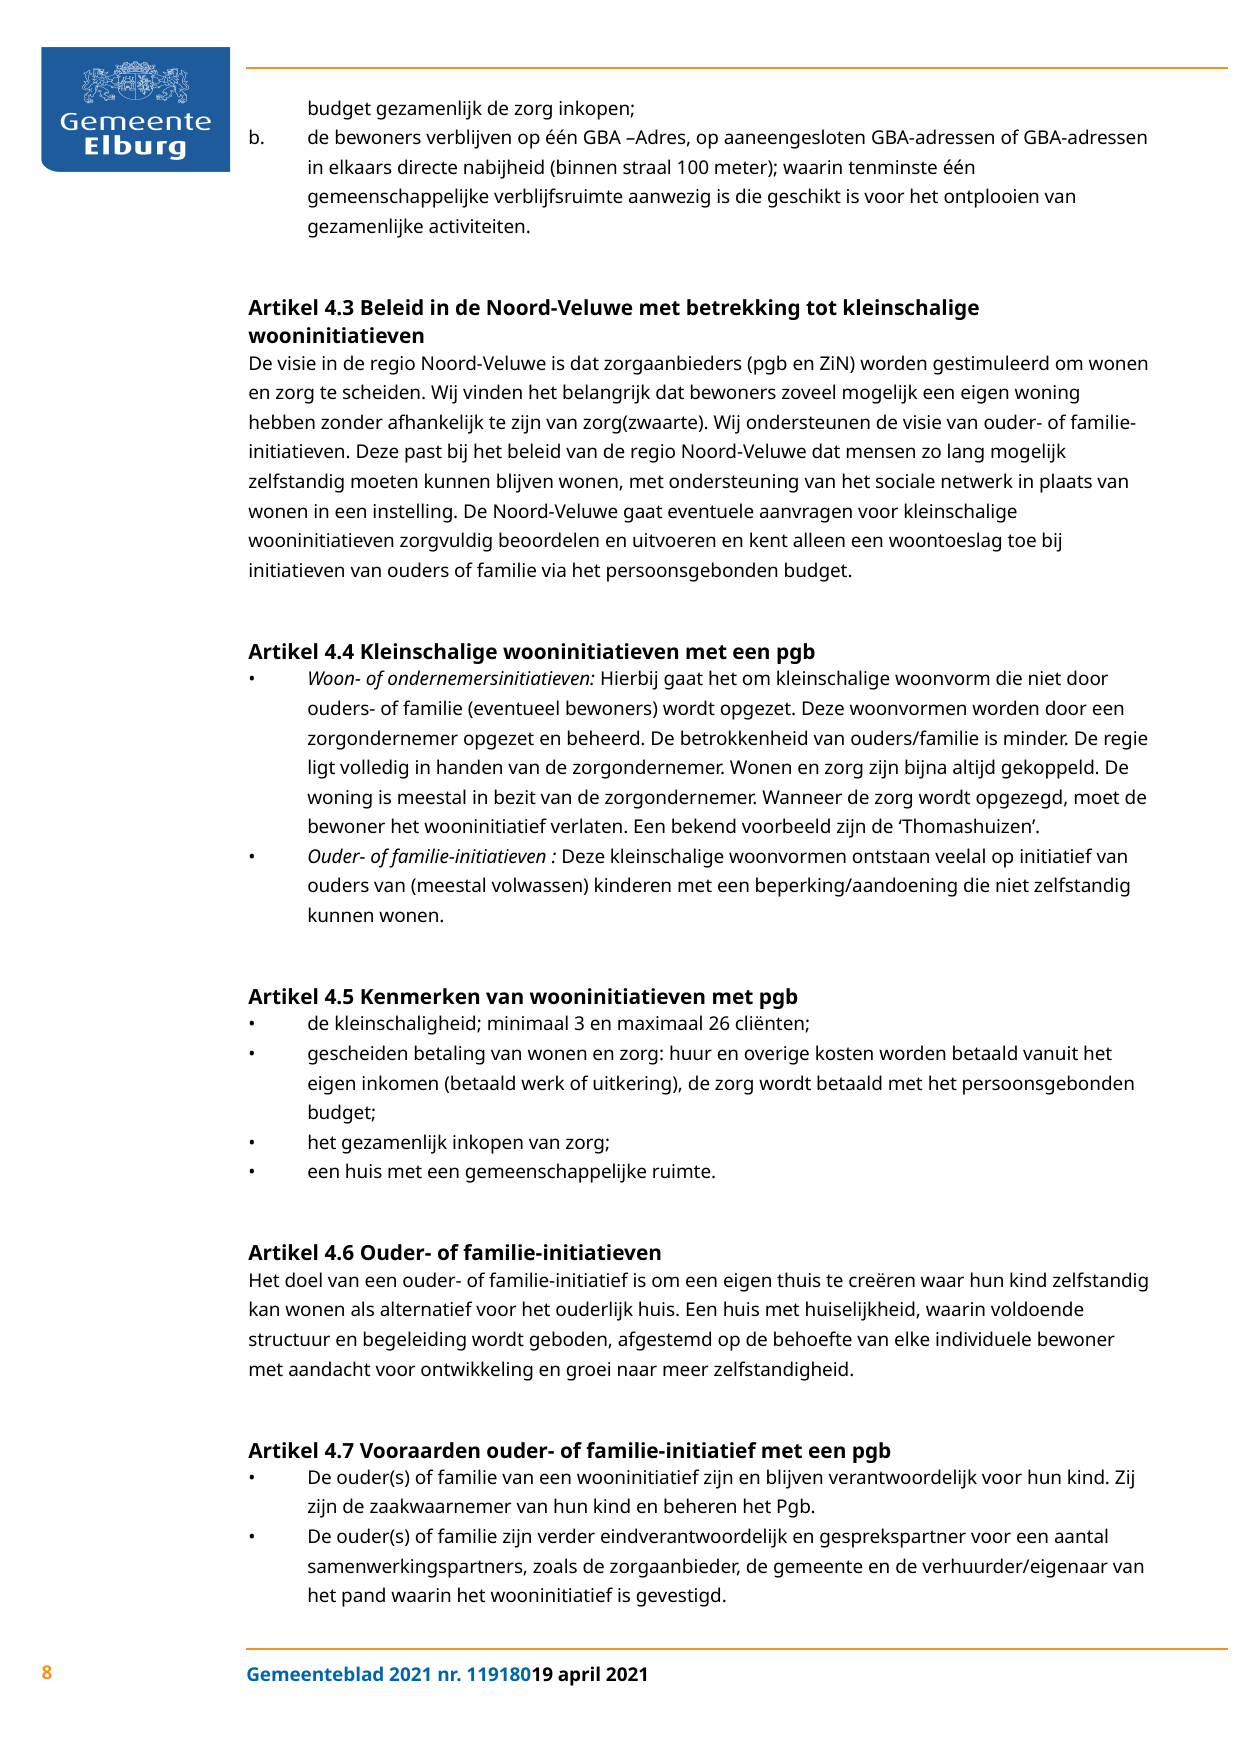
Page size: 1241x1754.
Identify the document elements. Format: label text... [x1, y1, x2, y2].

list De ouder(s) of familie van een wooninitiatief zijn en blijven verantwoordelijk voor hun kind. Zij zijn de zaakwaarnemer van hun kind en beheren het Pgb. [248, 1464, 1152, 1519]
list de kleinschaligheid; minimaal 3 en maximaal 26 cliënten; [248, 1011, 1152, 1036]
list een huis met een gemeenschappelijke ruimte. [248, 1158, 1152, 1184]
text Artikel 4.6 Ouder- of familie-initiatieven [248, 1238, 1152, 1267]
list het gezamenlijk inkopen van zorg; [248, 1129, 1152, 1155]
text Artikel 4.4 Kleinschalige wooninitiatieven met een pgb [248, 637, 1152, 666]
list de bewoners verblijven op één GBA –Adres, op aaneengesloten GBA-adressen of GBA-adressen in elkaars directe nabijheid (binnen straal 100 meter); waarin tenminste één gemeenschappelijke verblijfsruimte aanwezig is die geschikt is voor het ontplooien van gezamenlijke activiteiten. [248, 124, 1152, 239]
list Ouder- of familie-initiatieven : Deze kleinschalige woonvormen ontstaan veelal op initiatief van ouders van (meestal volwassen) kinderen met een beperking/aandoening die niet zelfstandig kunnen wonen. [248, 843, 1152, 928]
list De ouder(s) of familie zijn verder eindverantwoordelijk en gesprekspartner voor een aantal samenwerkingspartners, zoals de zorgaanbieder, de gemeente en de verhuurder/eigenaar van het pand waarin het wooninitiatief is gevestigd. [248, 1523, 1152, 1608]
list Woon- of ondernemersinitiatieven: Hierbij gaat het om kleinschalige woonvorm die niet door ouders- of familie (eventueel bewoners) wordt opgezet. Deze woonvormen worden door een zorgondernemer opgezet en beheerd. De betrokkenheid van ouders/familie is minder. De regie ligt volledig in handen van de zorgondernemer. Wonen en zorg zijn bijna altijd gekoppeld. De woning is meestal in bezit van de zorgondernemer. Wanneer de zorg wordt opgezegd, moet de bewoner het wooninitiatief verlaten. Een bekend voorbeeld zijn de ‘Thomashuizen’. [248, 666, 1152, 839]
text Het doel van een ouder- of familie-initiatief is om een eigen thuis te creëren waar hun kind zelfstandig kan wonen als alternatief voor het ouderlijk huis. Een huis met huiselijkheid, waarin voldoende structuur en begeleiding wordt geboden, afgestemd op de behoefte van elke individuele bewoner met aandacht voor ontwikkeling en groei naar meer zelfstandigheid. [248, 1267, 1152, 1381]
text Artikel 4.3 Beleid in de Noord-Veluwe met betrekking tot kleinschalige wooninitiatieven [248, 293, 1152, 350]
list gescheiden betaling van wonen en zorg: huur en overige kosten worden betaald vanuit het eigen inkomen (betaald werk of uitkering), de zorg wordt betaald met het persoonsgebonden budget; [248, 1040, 1152, 1125]
text De visie in de regio Noord-Veluwe is dat zorgaanbieders (pgb en ZiN) worden gestimuleerd om wonen en zorg te scheiden. Wij vinden het belangrijk dat bewoners zoveel mogelijk een eigen woning hebben zonder afhankelijk te zijn van zorg(zwaarte). Wij ondersteunen de visie van ouder- of familie-initiatieven. Deze past bij het beleid van de regio Noord-Veluwe dat mensen zo lang mogelijk zelfstandig moeten kunnen blijven wonen, met ondersteuning van het sociale netwerk in plaats van wonen in een instelling. De Noord-Veluwe gaat eventuele aanvragen voor kleinschalige wooninitiatieven zorgvuldig beoordelen en uitvoeren en kent alleen een woontoeslag toe bij initiatieven van ouders of familie via het persoonsgebonden budget. [248, 350, 1152, 583]
text Artikel 4.5 Kenmerken van wooninitiatieven met pgb [248, 982, 1152, 1011]
text Artikel 4.7 Vooraarden ouder- of familie-initiatief met een pgb [248, 1436, 1152, 1464]
picture [41, 47, 231, 172]
list budget gezamenlijk de zorg inkopen; [248, 95, 1152, 121]
